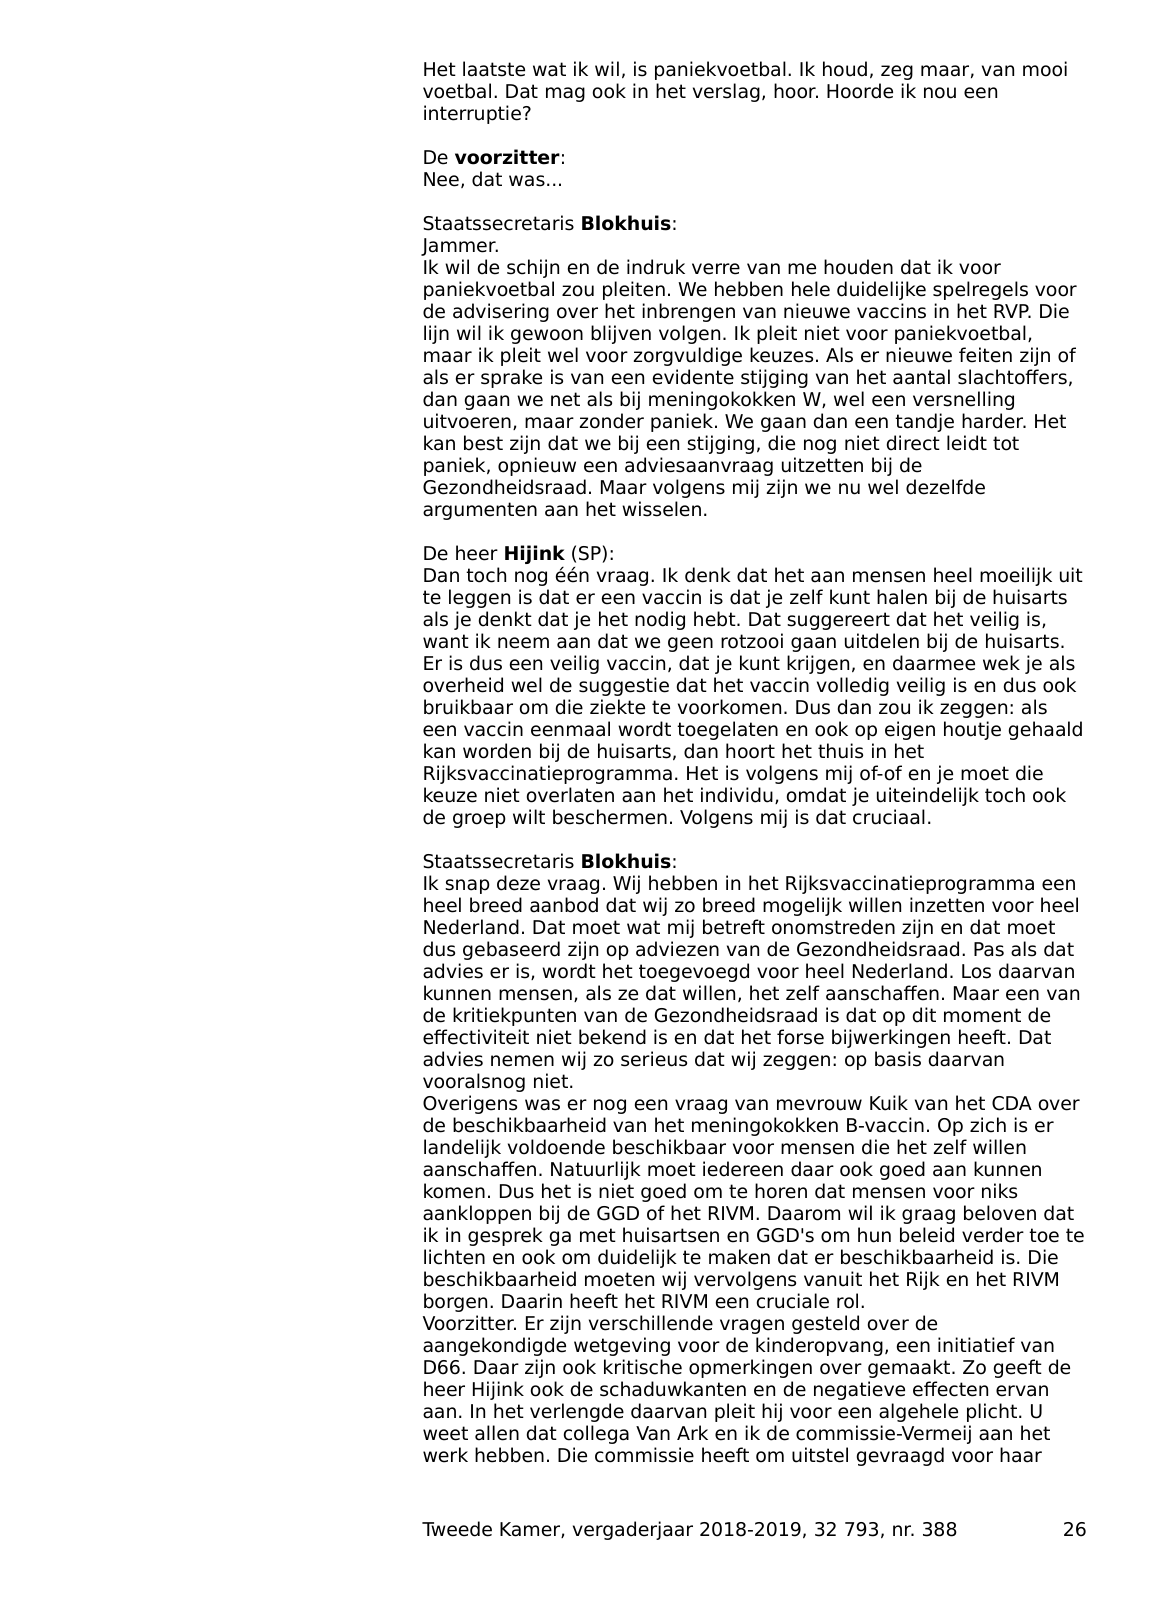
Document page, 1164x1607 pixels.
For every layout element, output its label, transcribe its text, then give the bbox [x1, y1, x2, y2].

text Dan toch nog één vraag. Ik denk dat het aan mensen heel moeilijk uit te leggen is dat er een vaccin is dat je zelf kunt halen bij de huisarts als je denkt dat je het nodig hebt. Dat suggereert dat het veilig is, want ik neem aan dat we geen rotzooi gaan uitdelen bij de huisarts. Er is dus een veilig vaccin, dat je kunt krijgen, en daarmee wek je als overheid wel de suggestie dat het vaccin volledig veilig is en dus ook bruikbaar om die ziekte te voorkomen. Dus dan zou ik zeggen: als een vaccin eenmaal wordt toegelaten en ook op eigen houtje gehaald kan worden bij de huisarts, dan hoort het thuis in het Rijksvaccinatieprogramma. Het is volgens mij of-of en je moet die keuze niet overlaten aan het individu, omdat je uiteindelijk toch ook de groep wilt beschermen. Volgens mij is dat cruciaal. [422, 565, 1087, 829]
text Staatssecretaris Blokhuis: [422, 851, 1087, 873]
text Het laatste wat ik wil, is paniekvoetbal. Ik houd, zeg maar, van mooi voetbal. Dat mag ook in het verslag, hoor. Hoorde ik nou een interruptie? [422, 59, 1087, 125]
text Voorzitter. Er zijn verschillende vragen gesteld over de aangekondigde wetgeving voor de kinderopvang, een initiatief van D66. Daar zijn ook kritische opmerkingen over gemaakt. Zo geeft de heer Hijink ook de schaduwkanten en de negatieve effecten ervan aan. In het verlengde daarvan pleit hij voor een algehele plicht. U weet allen dat collega Van Ark en ik de commissie-Vermeij aan het werk hebben. Die commissie heeft om uitstel gevraagd voor haar [422, 1313, 1087, 1467]
text Ik wil de schijn en de indruk verre van me houden dat ik voor paniekvoetbal zou pleiten. We hebben hele duidelijke spelregels voor de advisering over het inbrengen van nieuwe vaccins in het RVP. Die lijn wil ik gewoon blijven volgen. Ik pleit niet voor paniekvoetbal, maar ik pleit wel voor zorgvuldige keuzes. Als er nieuwe feiten zijn of als er sprake is van een evidente stijging van het aantal slachtoffers, dan gaan we net als bij meningokokken W, wel een versnelling uitvoeren, maar zonder paniek. We gaan dan een tandje harder. Het kan best zijn dat we bij een stijging, die nog niet direct leidt tot paniek, opnieuw een adviesaanvraag uitzetten bij de Gezondheidsraad. Maar volgens mij zijn we nu wel dezelfde argumenten aan het wisselen. [422, 257, 1087, 521]
text Nee, dat was... [422, 169, 1087, 191]
text Jammer. [422, 235, 1087, 257]
text De heer Hijink (SP): [422, 543, 1087, 565]
text Staatssecretaris Blokhuis: [422, 213, 1087, 235]
text De voorzitter: [422, 147, 1087, 169]
text Overigens was er nog een vraag van mevrouw Kuik van het CDA over de beschikbaarheid van het meningokokken B-vaccin. Op zich is er landelijk voldoende beschikbaar voor mensen die het zelf willen aanschaffen. Natuurlijk moet iedereen daar ook goed aan kunnen komen. Dus het is niet goed om te horen dat mensen voor niks aankloppen bij de GGD of het RIVM. Daarom wil ik graag beloven dat ik in gesprek ga met huisartsen en GGD's om hun beleid verder toe te lichten en ook om duidelijk te maken dat er beschikbaarheid is. Die beschikbaarheid moeten wij vervolgens vanuit het Rijk en het RIVM borgen. Daarin heeft het RIVM een cruciale rol. [422, 1093, 1087, 1313]
text Ik snap deze vraag. Wij hebben in het Rijksvaccinatieprogramma een heel breed aanbod dat wij zo breed mogelijk willen inzetten voor heel Nederland. Dat moet wat mij betreft onomstreden zijn en dat moet dus gebaseerd zijn op adviezen van de Gezondheidsraad. Pas als dat advies er is, wordt het toegevoegd voor heel Nederland. Los daarvan kunnen mensen, als ze dat willen, het zelf aanschaffen. Maar een van de kritiekpunten van de Gezondheidsraad is dat op dit moment de effectiviteit niet bekend is en dat het forse bijwerkingen heeft. Dat advies nemen wij zo serieus dat wij zeggen: op basis daarvan vooralsnog niet. [422, 873, 1087, 1093]
